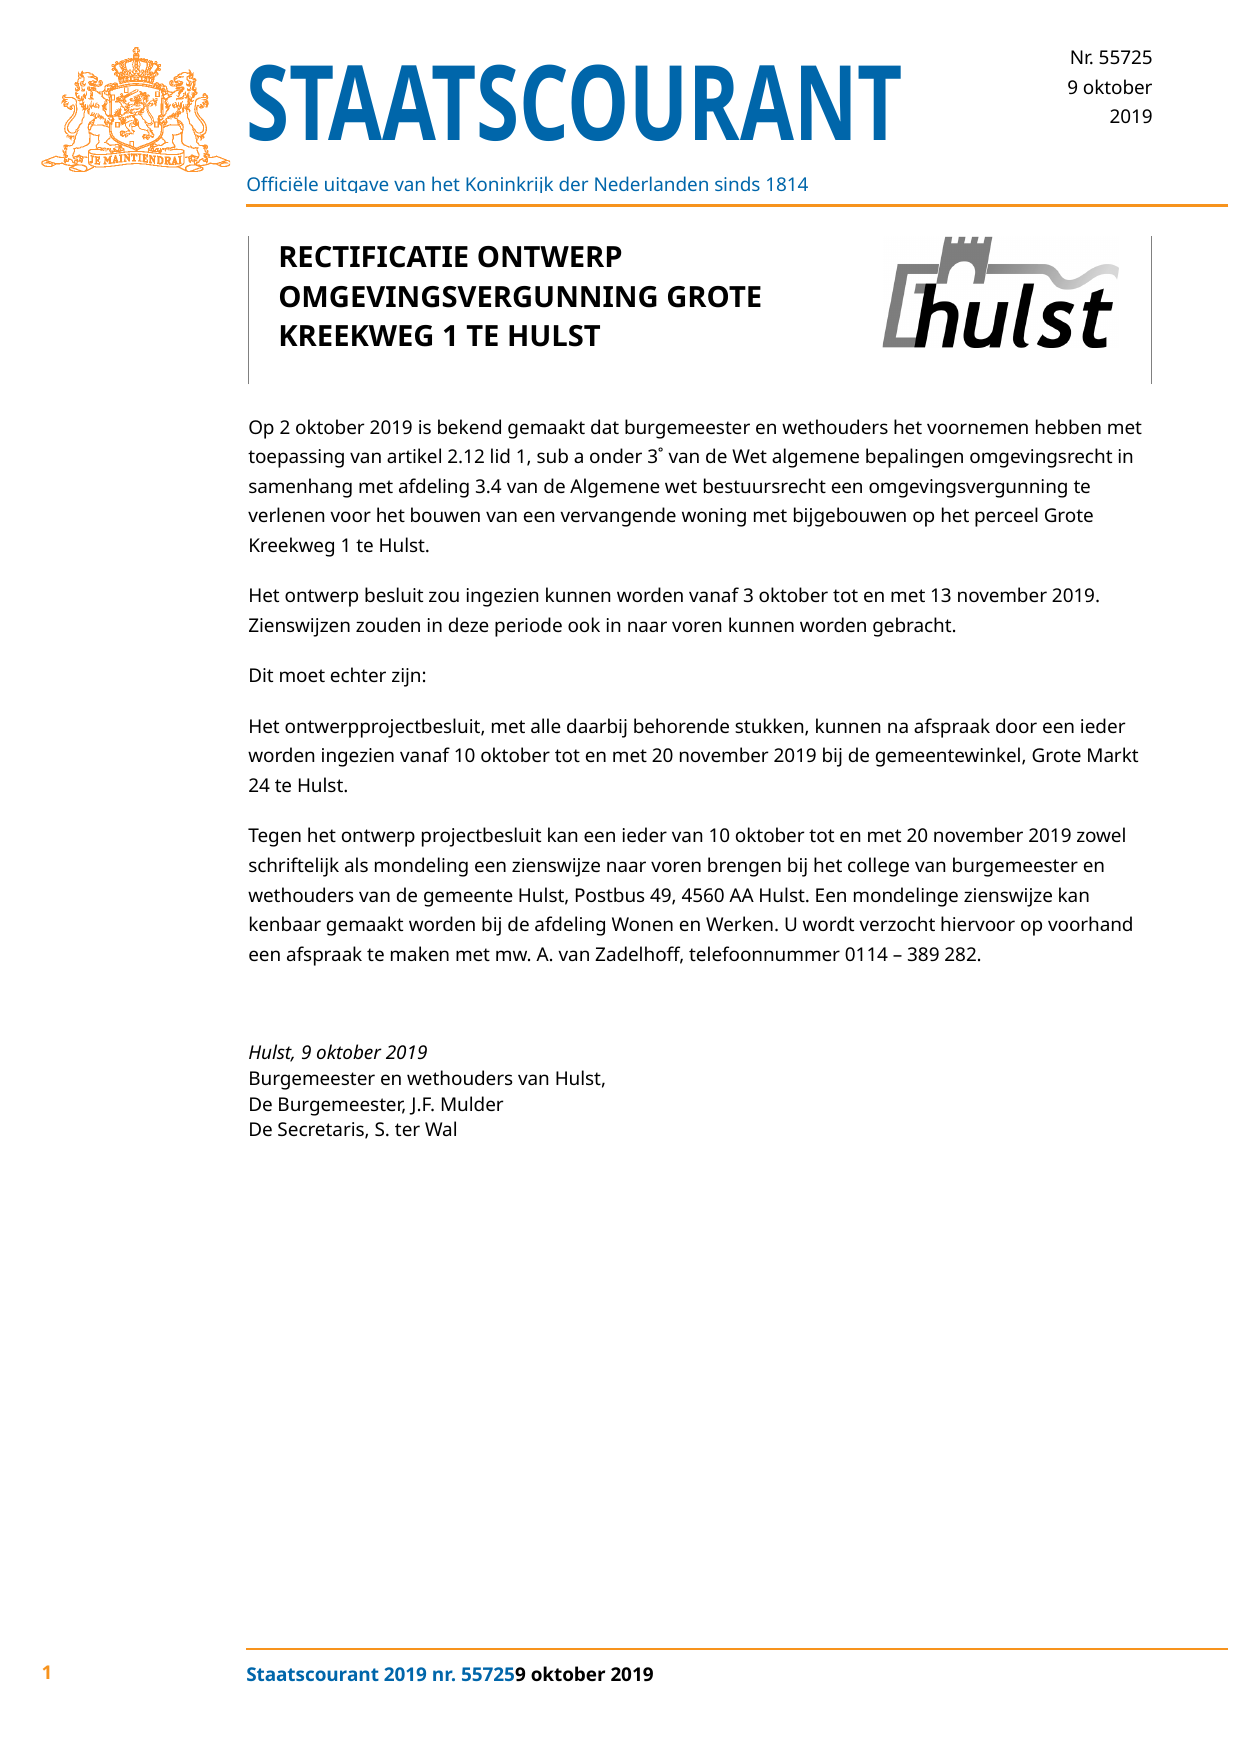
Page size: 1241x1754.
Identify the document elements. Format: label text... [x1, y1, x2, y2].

text De Burgemeester, J.F. Mulder [248, 1091, 1152, 1116]
picture [882, 236, 1119, 348]
picture [41, 47, 231, 172]
text Op 2 oktober 2019 is bekend gemaakt dat burgemeester en wethouders het voornemen hebben met toepassing van artikel 2.12 lid 1, sub a onder 3˚ van de Wet algemene bepalingen omgevingsrecht in samenhang met afdeling 3.4 van de Algemene wet bestuursrecht een omgevingsvergunning te verlenen voor het bouwen van een vervangende woning met bijgebouwen op het perceel Grote Kreekweg 1 te Hulst. [248, 414, 1152, 558]
text Dit moet echter zijn: [248, 663, 1152, 688]
table_header RECTIFICATIE ONTWERP OMGEVINGSVERGUNNING GROTE KREEKWEG 1 TE HULST [249, 236, 850, 384]
text Burgemeester en wethouders van Hulst, [248, 1065, 1152, 1091]
table_header [850, 236, 1151, 384]
text Tegen het ontwerp projectbesluit kan een ieder van 10 oktober tot en met 20 november 2019 zowel schriftelijk als mondeling een zienswijze naar voren brengen bij het college van burgemeester en wethouders van de gemeente Hulst, Postbus 49, 4560 AA Hulst. Een mondelinge zienswijze kan kenbaar gemaakt worden bij de afdeling Wonen en Werken. U wordt verzocht hiervoor op voorhand een afspraak te maken met mw. A. van Zadelhoff, telefoonnummer 0114 – 389 282. [248, 823, 1152, 967]
text De Secretaris, S. ter Wal [248, 1116, 1152, 1142]
text Het ontwerp besluit zou ingezien kunnen worden vanaf 3 oktober tot en met 13 november 2019. Zienswijzen zouden in deze periode ook in naar voren kunnen worden gebracht. [248, 583, 1152, 638]
text Hulst, 9 oktober 2019 [248, 1039, 1152, 1065]
text Het ontwerpprojectbesluit, met alle daarbij behorende stukken, kunnen na afspraak door een ieder worden ingezien vanaf 10 oktober tot en met 20 november 2019 bij de gemeentewinkel, Grote Markt 24 te Hulst. [248, 713, 1152, 798]
